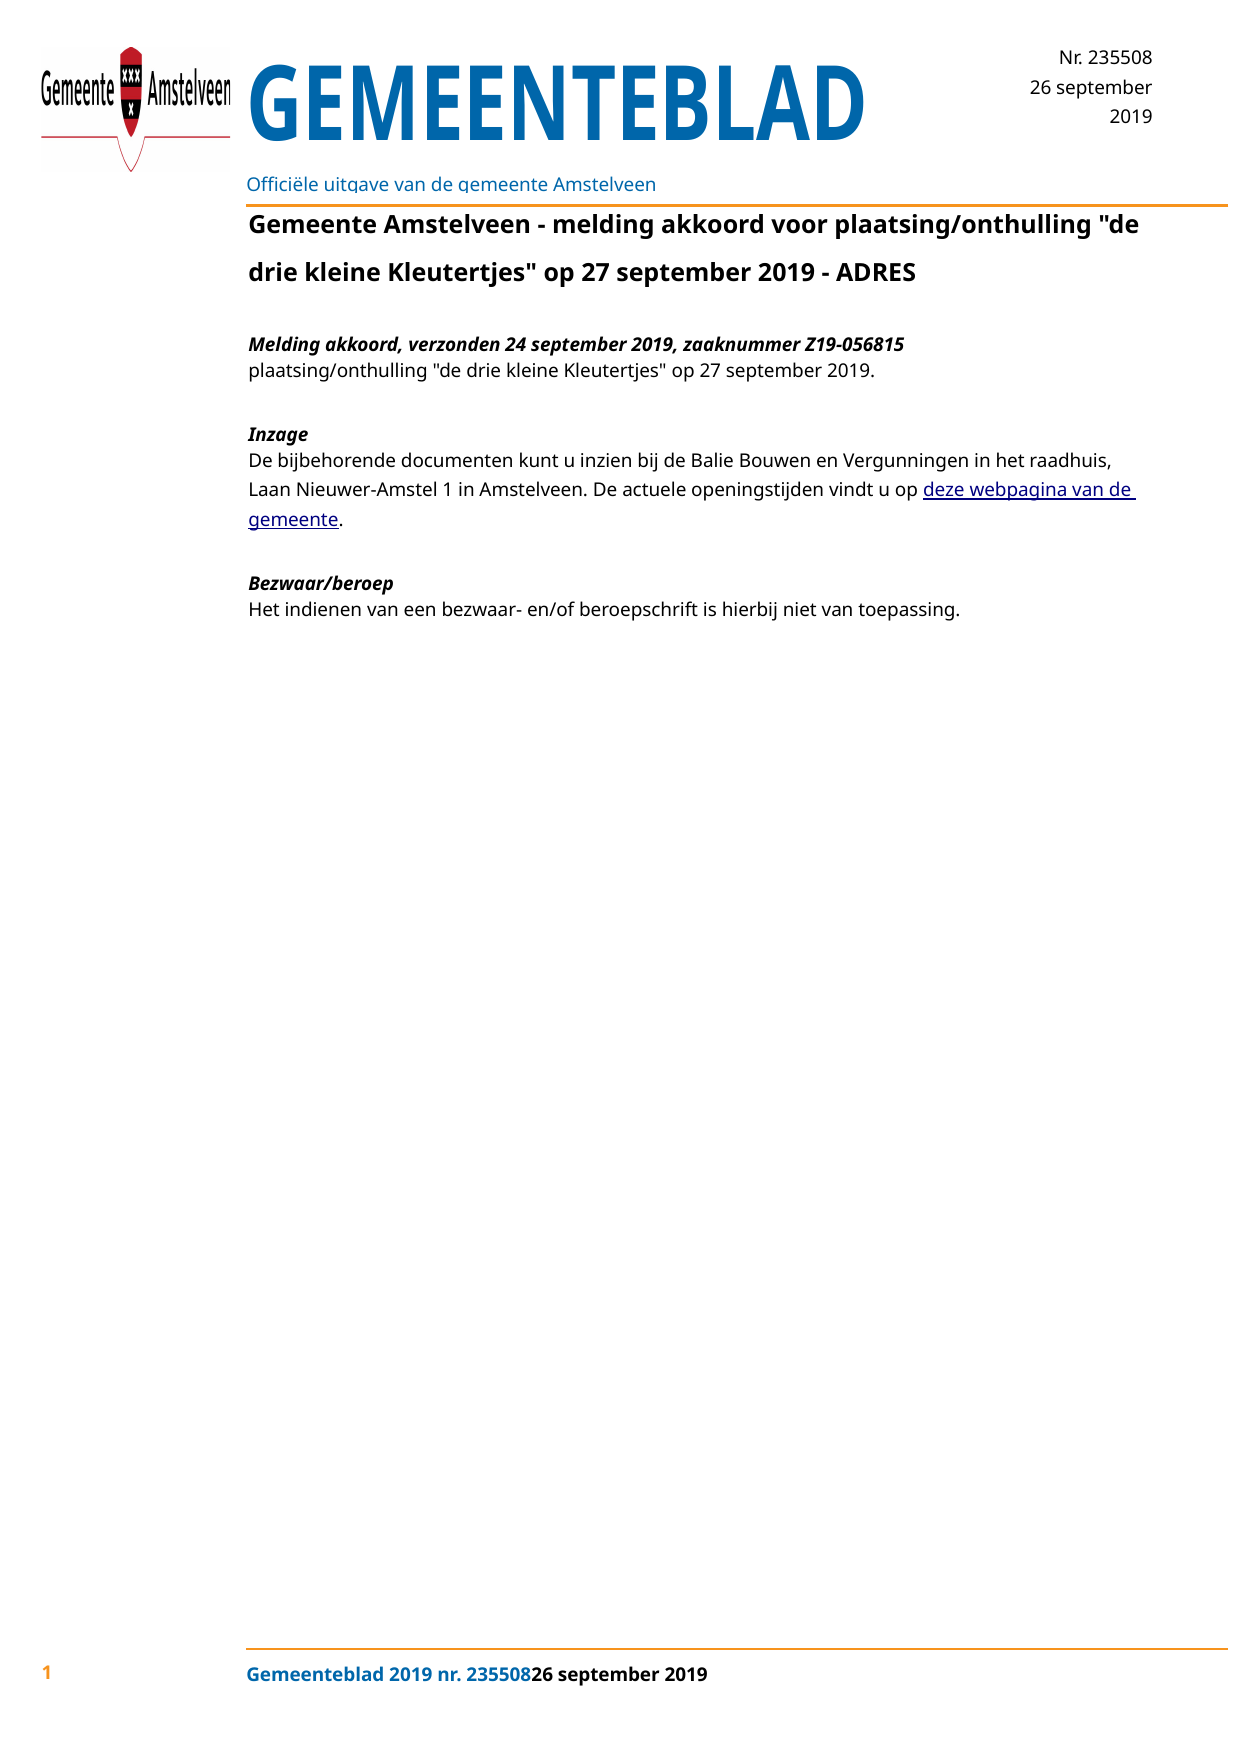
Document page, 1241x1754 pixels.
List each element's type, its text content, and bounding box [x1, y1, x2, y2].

text plaatsing/onthulling "de drie kleine Kleutertjes" op 27 september 2019. [248, 357, 1152, 383]
text De bijbehorende documenten kunt u inzien bij de Balie Bouwen en Vergunningen in het raadhuis, Laan Nieuwer-Amstel 1 in Amstelveen. De actuele openingstijden vindt u op deze webpagina van de gemeente. [248, 447, 1152, 532]
text Inzage [248, 421, 1152, 447]
text Bezwaar/beroep [248, 570, 1152, 596]
text Het indienen van een bezwaar- en/of beroepschrift is hierbij niet van toepassing. [248, 596, 1152, 621]
text Gemeente Amstelveen - melding akkoord voor plaatsing/onthulling "de drie kleine Kleutertjes" op 27 september 2019 - ADRES [248, 207, 1152, 288]
picture [41, 47, 231, 172]
text Melding akkoord, verzonden 24 september 2019, zaaknummer Z19-056815 [248, 331, 1152, 357]
